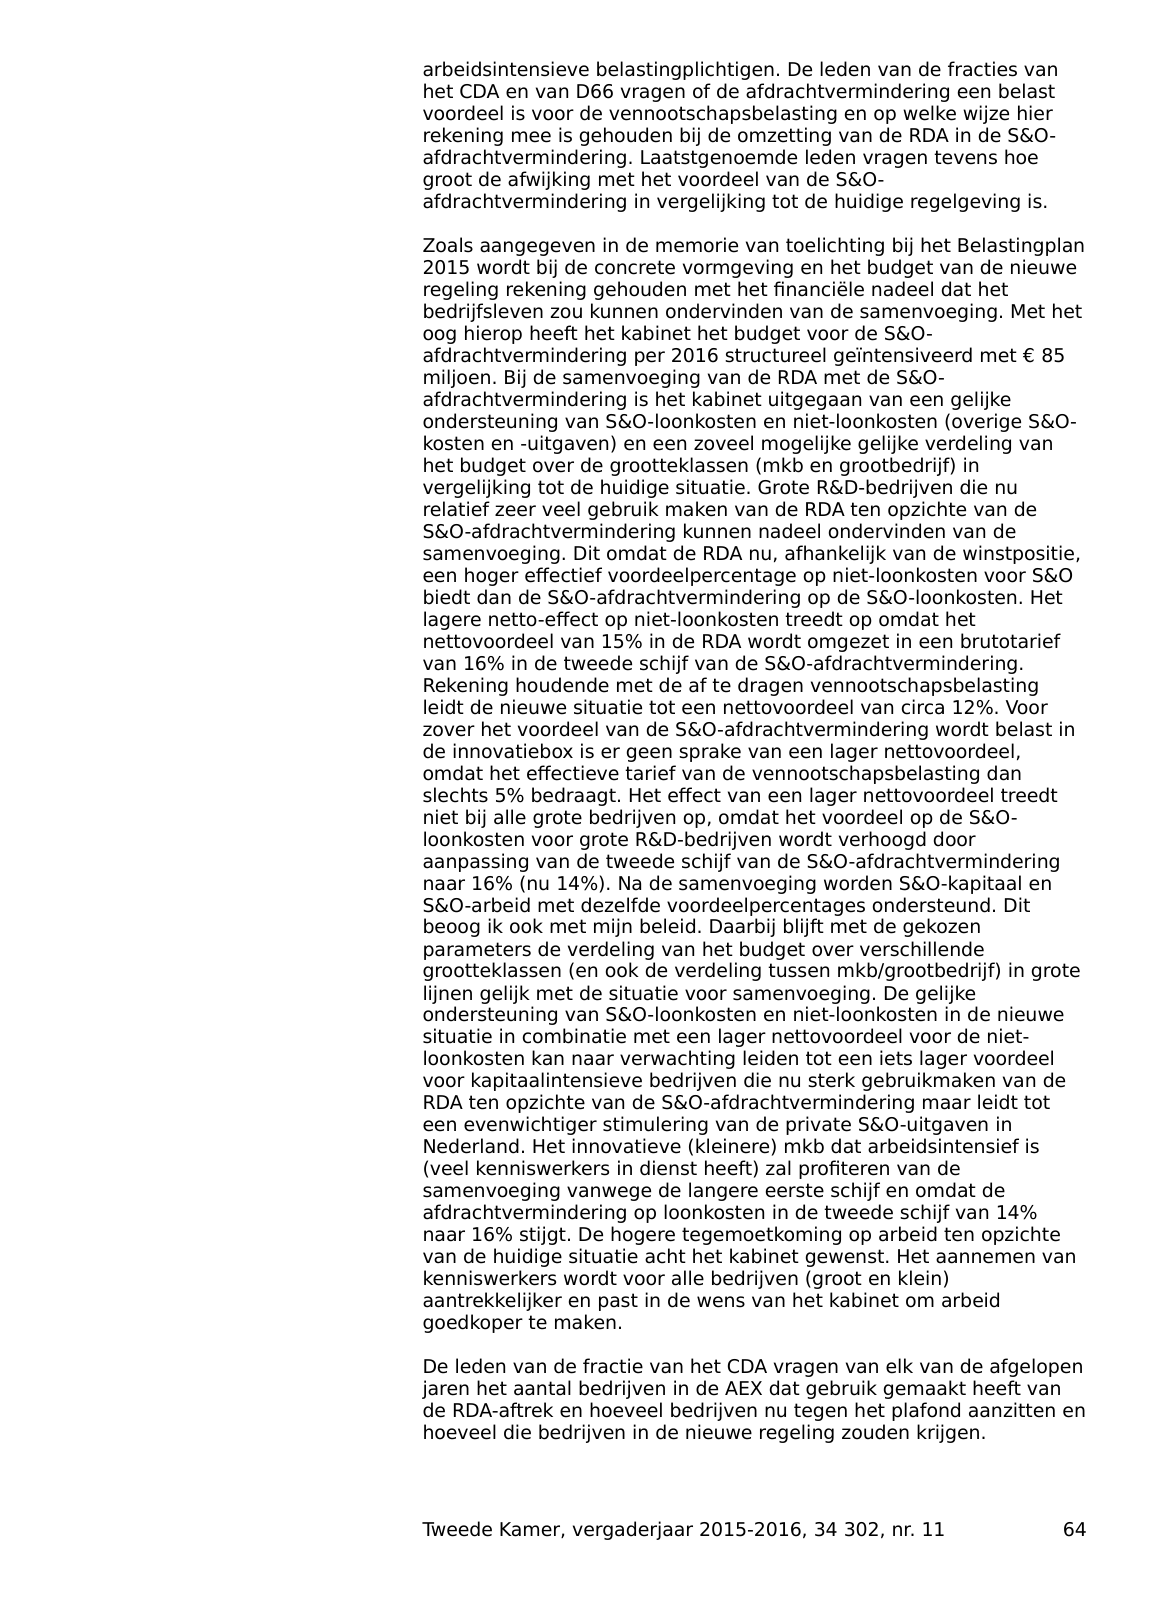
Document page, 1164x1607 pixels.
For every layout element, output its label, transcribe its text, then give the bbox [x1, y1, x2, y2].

text arbeidsintensieve belastingplichtigen. De leden van de fracties van het CDA en van D66 vragen of de afdrachtvermindering een belast voordeel is voor de vennootschapsbelasting en op welke wijze hier rekening mee is gehouden bij de omzetting van de RDA in de S&O-afdrachtvermindering. Laatstgenoemde leden vragen tevens hoe groot de afwijking met het voordeel van de S&O-afdrachtvermindering in vergelijking tot de huidige regelgeving is. [422, 59, 1087, 213]
text Zoals aangegeven in de memorie van toelichting bij het Belastingplan 2015 wordt bij de concrete vormgeving en het budget van de nieuwe regeling rekening gehouden met het financiële nadeel dat het bedrijfsleven zou kunnen ondervinden van de samenvoeging. Met het oog hierop heeft het kabinet het budget voor de S&O-afdrachtvermindering per 2016 structureel geïntensiveerd met € 85 miljoen. Bij de samenvoeging van de RDA met de S&O-afdrachtvermindering is het kabinet uitgegaan van een gelijke ondersteuning van S&O-loonkosten en niet-loonkosten (overige S&O-kosten en -uitgaven) en een zoveel mogelijke gelijke verdeling van het budget over de grootteklassen (mkb en grootbedrijf) in vergelijking tot de huidige situatie. Grote R&D-bedrijven die nu relatief zeer veel gebruik maken van de RDA ten opzichte van de S&O-afdrachtvermindering kunnen nadeel ondervinden van de samenvoeging. Dit omdat de RDA nu, afhankelijk van de winstpositie, een hoger effectief voordeelpercentage op niet-loonkosten voor S&O biedt dan de S&O-afdrachtvermindering op de S&O-loonkosten. Het lagere netto-effect op niet-loonkosten treedt op omdat het nettovoordeel van 15% in de RDA wordt omgezet in een brutotarief van 16% in de tweede schijf van de S&O-afdrachtvermindering. Rekening houdende met de af te dragen vennootschapsbelasting leidt de nieuwe situatie tot een nettovoordeel van circa 12%. Voor zover het voordeel van de S&O-afdrachtvermindering wordt belast in de innovatiebox is er geen sprake van een lager nettovoordeel, omdat het effectieve tarief van de vennootschapsbelasting dan slechts 5% bedraagt. Het effect van een lager nettovoordeel treedt niet bij alle grote bedrijven op, omdat het voordeel op de S&O-loonkosten voor grote R&D-bedrijven wordt verhoogd door aanpassing van de tweede schijf van de S&O-afdrachtvermindering naar 16% (nu 14%). Na de samenvoeging worden S&O-kapitaal en S&O-arbeid met dezelfde voordeelpercentages ondersteund. Dit beoog ik ook met mijn beleid. Daarbij blijft met de gekozen parameters de verdeling van het budget over verschillende grootteklassen (en ook de verdeling tussen mkb/grootbedrijf) in grote lijnen gelijk met de situatie voor samenvoeging. De gelijke ondersteuning van S&O-loonkosten en niet-loonkosten in de nieuwe situatie in combinatie met een lager nettovoordeel voor de niet-loonkosten kan naar verwachting leiden tot een iets lager voordeel voor kapitaalintensieve bedrijven die nu sterk gebruikmaken van de RDA ten opzichte van de S&O-afdrachtvermindering maar leidt tot een evenwichtiger stimulering van de private S&O-uitgaven in Nederland. Het innovatieve (kleinere) mkb dat arbeidsintensief is (veel kenniswerkers in dienst heeft) zal profiteren van de samenvoeging vanwege de langere eerste schijf en omdat de afdrachtvermindering op loonkosten in de tweede schijf van 14% naar 16% stijgt. De hogere tegemoetkoming op arbeid ten opzichte van de huidige situatie acht het kabinet gewenst. Het aannemen van kenniswerkers wordt voor alle bedrijven (groot en klein) aantrekkelijker en past in de wens van het kabinet om arbeid goedkoper te maken. [422, 235, 1087, 1334]
text De leden van de fractie van het CDA vragen van elk van de afgelopen jaren het aantal bedrijven in de AEX dat gebruik gemaakt heeft van de RDA-aftrek en hoeveel bedrijven nu tegen het plafond aanzitten en hoeveel die bedrijven in de nieuwe regeling zouden krijgen. [422, 1356, 1087, 1444]
